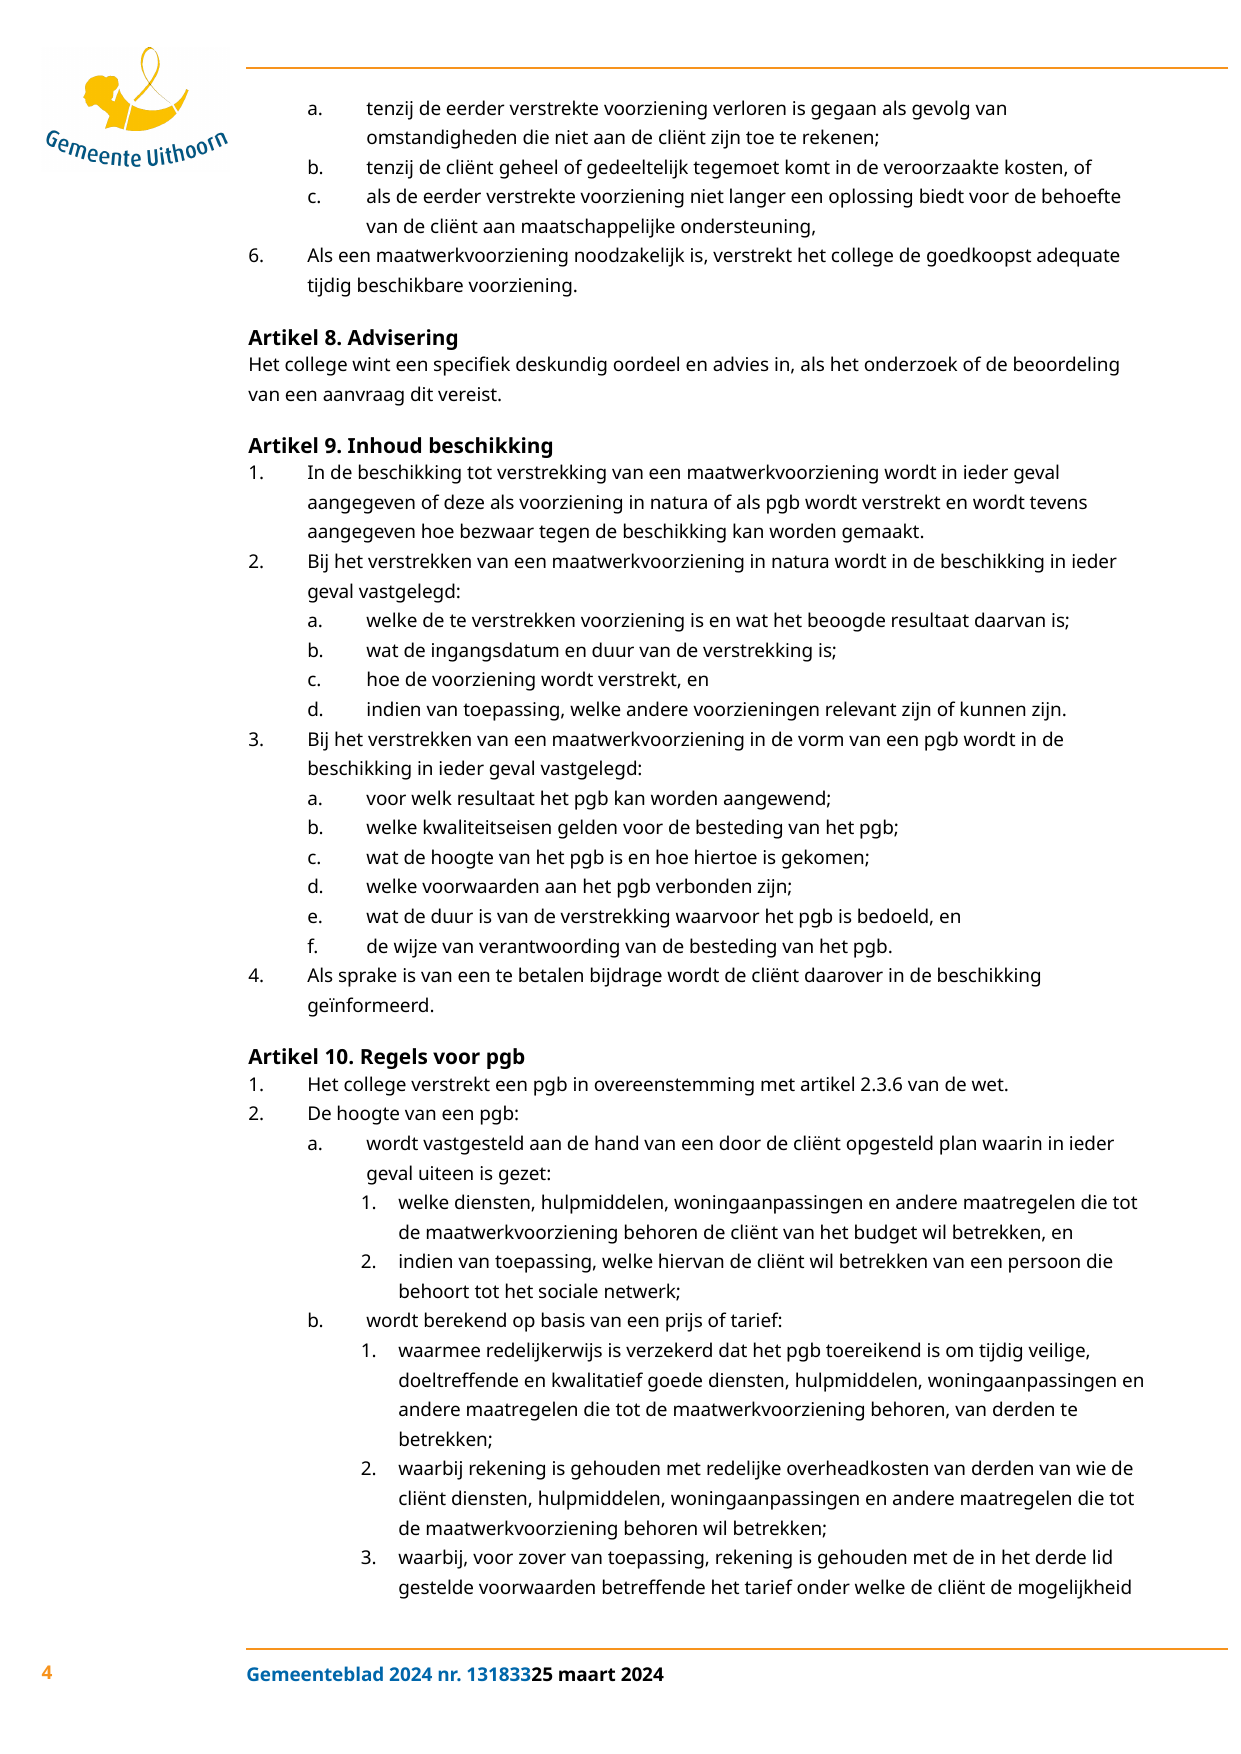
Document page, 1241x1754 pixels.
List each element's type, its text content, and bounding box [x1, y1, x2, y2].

list De hoogte van een pgb: [248, 1101, 1152, 1126]
text Artikel 9. Inhoud beschikking [248, 431, 1152, 459]
list Bij het verstrekken van een maatwerkvoorziening in de vorm van een pgb wordt in de beschikking in ieder geval vastgelegd: [248, 726, 1152, 781]
list welke kwaliteitseisen gelden voor de besteding van het pgb; [307, 814, 1152, 840]
text Het college wint een specifiek deskundig oordeel en advies in, als het onderzoek of de beoordeling van een aanvraag dit vereist. [248, 351, 1152, 406]
list waarmee redelijkerwijs is verzekerd dat het pgb toereikend is om tijdig veilige, doeltreffende en kwalitatief goede diensten, hulpmiddelen, woningaanpassingen en andere maatregelen die tot de maatwerkvoorziening behoren, van derden te betrekken; [361, 1337, 1152, 1452]
list hoe de voorziening wordt verstrekt, en [307, 667, 1152, 692]
list als de eerder verstrekte voorziening niet langer een oplossing biedt voor de behoefte van de cliënt aan maatschappelijke ondersteuning, [307, 183, 1152, 239]
list waarbij rekening is gehouden met redelijke overheadkosten van derden van wie de cliënt diensten, hulpmiddelen, woningaanpassingen en andere maatregelen die tot de maatwerkvoorziening behoren wil betrekken; [361, 1456, 1152, 1540]
picture [41, 47, 231, 172]
text Artikel 8. Advisering [248, 323, 1152, 351]
list wat de ingangsdatum en duur van de verstrekking is; [307, 637, 1152, 663]
list tenzij de cliënt geheel of gedeeltelijk tegemoet komt in de veroorzaakte kosten, of [307, 154, 1152, 180]
list waarbij, voor zover van toepassing, rekening is gehouden met de in het derde lid gestelde voorwaarden betreffende het tarief onder welke de cliënt de mogelijkheid [361, 1544, 1152, 1599]
list welke diensten, hulpmiddelen, woningaanpassingen en andere maatregelen die tot de maatwerkvoorziening behoren de cliënt van het budget wil betrekken, en [361, 1189, 1152, 1244]
list wordt vastgesteld aan de hand van een door de cliënt opgesteld plan waarin in ieder geval uiteen is gezet: [307, 1130, 1152, 1185]
list wat de hoogte van het pgb is en hoe hiertoe is gekomen; [307, 844, 1152, 870]
list tenzij de eerder verstrekte voorziening verloren is gegaan als gevolg van omstandigheden die niet aan de cliënt zijn toe te rekenen; [307, 95, 1152, 150]
list Bij het verstrekken van een maatwerkvoorziening in natura wordt in de beschikking in ieder geval vastgelegd: [248, 548, 1152, 604]
list de wijze van verantwoording van de besteding van het pgb. [307, 933, 1152, 959]
list Als sprake is van een te betalen bijdrage wordt de cliënt daarover in de beschikking geïnformeerd. [248, 962, 1152, 1018]
list In de beschikking tot verstrekking van een maatwerkvoorziening wordt in ieder geval aangegeven of deze als voorziening in natura of als pgb wordt verstrekt en wordt tevens aangegeven hoe bezwaar tegen de beschikking kan worden gemaakt. [248, 459, 1152, 544]
list wat de duur is van de verstrekking waarvoor het pgb is bedoeld, en [307, 903, 1152, 929]
list welke de te verstrekken voorziening is en wat het beoogde resultaat daarvan is; [307, 607, 1152, 633]
list voor welk resultaat het pgb kan worden aangewend; [307, 785, 1152, 811]
list indien van toepassing, welke hiervan de cliënt wil betrekken van een persoon die behoort tot het sociale netwerk; [361, 1248, 1152, 1304]
list indien van toepassing, welke andere voorzieningen relevant zijn of kunnen zijn. [307, 696, 1152, 722]
list Als een maatwerkvoorziening noodzakelijk is, verstrekt het college de goedkoopst adequate tijdig beschikbare voorziening. [248, 243, 1152, 298]
list welke voorwaarden aan het pgb verbonden zijn; [307, 874, 1152, 899]
list Het college verstrekt een pgb in overeenstemming met artikel 2.3.6 van de wet. [248, 1071, 1152, 1097]
text Artikel 10. Regels voor pgb [248, 1042, 1152, 1071]
list wordt berekend op basis van een prijs of tarief: [307, 1308, 1152, 1333]
